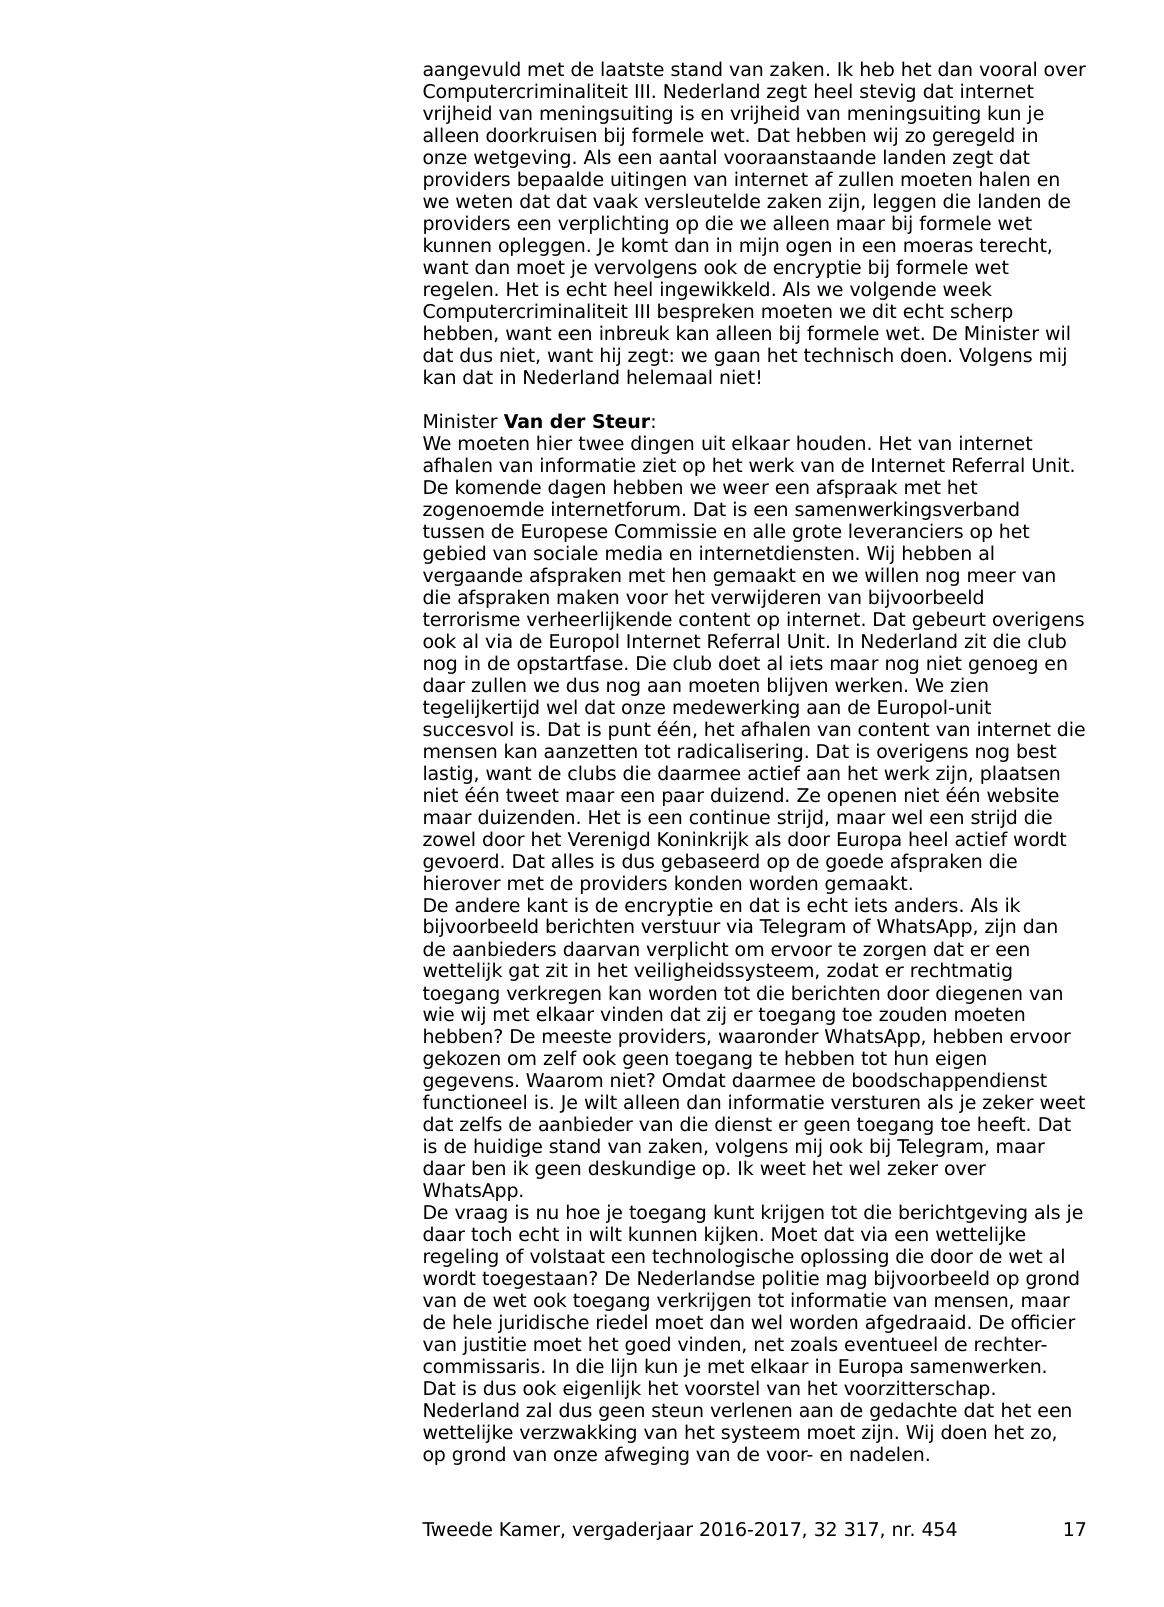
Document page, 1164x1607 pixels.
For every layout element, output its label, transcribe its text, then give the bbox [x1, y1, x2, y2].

text De vraag is nu hoe je toegang kunt krijgen tot die berichtgeving als je daar toch echt in wilt kunnen kijken. Moet dat via een wettelijke regeling of volstaat een technologische oplossing die door de wet al wordt toegestaan? De Nederlandse politie mag bijvoorbeeld op grond van de wet ook toegang verkrijgen tot informatie van mensen, maar de hele juridische riedel moet dan wel worden afgedraaid. De officier van justitie moet het goed vinden, net zoals eventueel de rechter-commissaris. In die lijn kun je met elkaar in Europa samenwerken. Dat is dus ook eigenlijk het voorstel van het voorzitterschap. Nederland zal dus geen steun verlenen aan de gedachte dat het een wettelijke verzwakking van het systeem moet zijn. Wij doen het zo, op grond van onze afweging van de voor- en nadelen. [422, 1202, 1087, 1466]
text We moeten hier twee dingen uit elkaar houden. Het van internet afhalen van informatie ziet op het werk van de Internet Referral Unit. De komende dagen hebben we weer een afspraak met het zogenoemde internetforum. Dat is een samenwerkingsverband tussen de Europese Commissie en alle grote leveranciers op het gebied van sociale media en internetdiensten. Wij hebben al vergaande afspraken met hen gemaakt en we willen nog meer van die afspraken maken voor het verwijderen van bijvoorbeeld terrorisme verheerlijkende content op internet. Dat gebeurt overigens ook al via de Europol Internet Referral Unit. In Nederland zit die club nog in de opstartfase. Die club doet al iets maar nog niet genoeg en daar zullen we dus nog aan moeten blijven werken. We zien tegelijkertijd wel dat onze medewerking aan de Europol-unit succesvol is. Dat is punt één, het afhalen van content van internet die mensen kan aanzetten tot radicalisering. Dat is overigens nog best lastig, want de clubs die daarmee actief aan het werk zijn, plaatsen niet één tweet maar een paar duizend. Ze openen niet één website maar duizenden. Het is een continue strijd, maar wel een strijd die zowel door het Verenigd Koninkrijk als door Europa heel actief wordt gevoerd. Dat alles is dus gebaseerd op de goede afspraken die hierover met de providers konden worden gemaakt. [422, 433, 1087, 894]
text De andere kant is de encryptie en dat is echt iets anders. Als ik bijvoorbeeld berichten verstuur via Telegram of WhatsApp, zijn dan de aanbieders daarvan verplicht om ervoor te zorgen dat er een wettelijk gat zit in het veiligheidssysteem, zodat er rechtmatig toegang verkregen kan worden tot die berichten door diegenen van wie wij met elkaar vinden dat zij er toegang toe zouden moeten hebben? De meeste providers, waaronder WhatsApp, hebben ervoor gekozen om zelf ook geen toegang te hebben tot hun eigen gegevens. Waarom niet? Omdat daarmee de boodschappendienst functioneel is. Je wilt alleen dan informatie versturen als je zeker weet dat zelfs de aanbieder van die dienst er geen toegang toe heeft. Dat is de huidige stand van zaken, volgens mij ook bij Telegram, maar daar ben ik geen deskundige op. Ik weet het wel zeker over WhatsApp. [422, 894, 1087, 1202]
text aangevuld met de laatste stand van zaken. Ik heb het dan vooral over Computercriminaliteit III. Nederland zegt heel stevig dat internet vrijheid van meningsuiting is en vrijheid van meningsuiting kun je alleen doorkruisen bij formele wet. Dat hebben wij zo geregeld in onze wetgeving. Als een aantal vooraanstaande landen zegt dat providers bepaalde uitingen van internet af zullen moeten halen en we weten dat dat vaak versleutelde zaken zijn, leggen die landen de providers een verplichting op die we alleen maar bij formele wet kunnen opleggen. Je komt dan in mijn ogen in een moeras terecht, want dan moet je vervolgens ook de encryptie bij formele wet regelen. Het is echt heel ingewikkeld. Als we volgende week Computercriminaliteit III bespreken moeten we dit echt scherp hebben, want een inbreuk kan alleen bij formele wet. De Minister wil dat dus niet, want hij zegt: we gaan het technisch doen. Volgens mij kan dat in Nederland helemaal niet! [422, 59, 1087, 389]
text Minister Van der Steur: [422, 411, 1087, 433]
